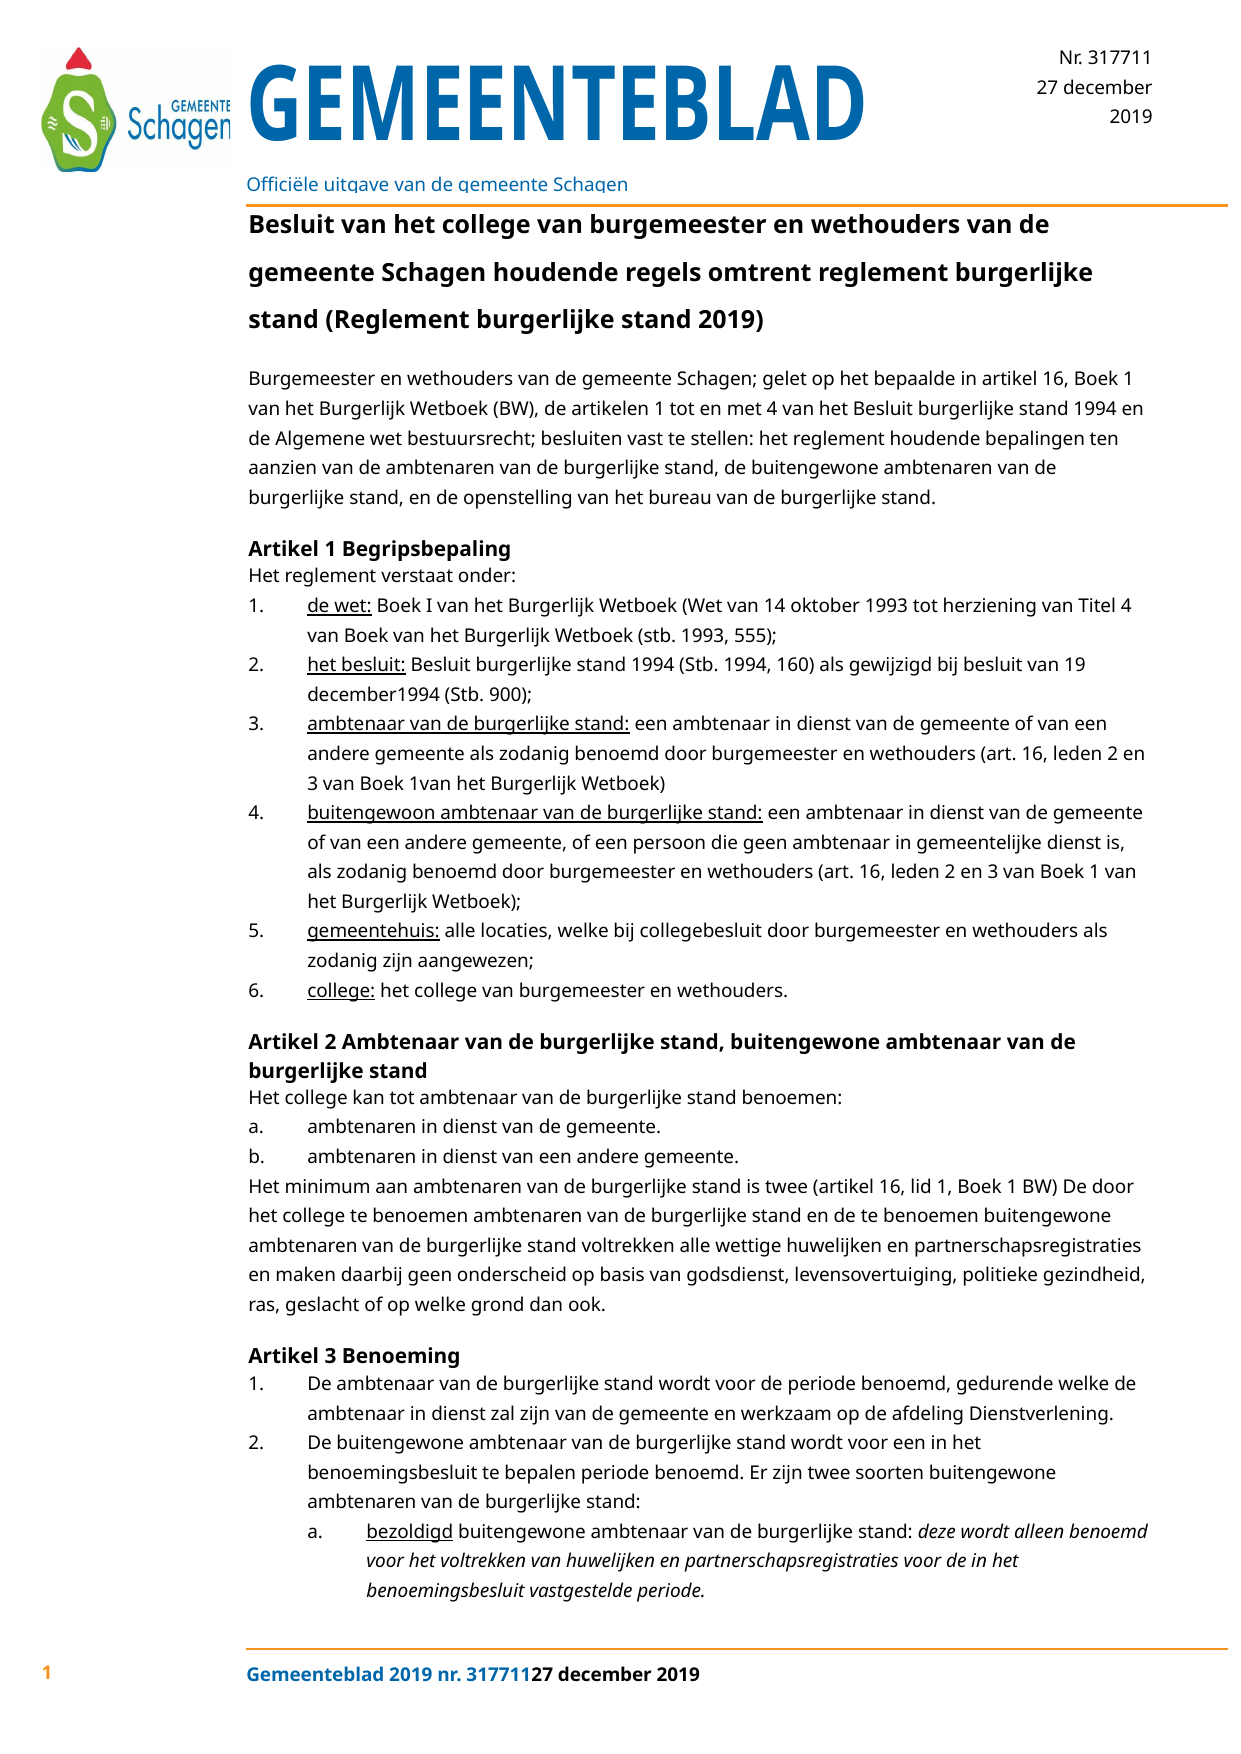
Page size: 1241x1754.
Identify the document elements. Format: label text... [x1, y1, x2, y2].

text Het college kan tot ambtenaar van de burgerlijke stand benoemen: [248, 1084, 1152, 1110]
list ambtenaar van de burgerlijke stand: een ambtenaar in dienst van de gemeente of van een andere gemeente als zodanig benoemd door burgemeester en wethouders (art. 16, leden 2 en 3 van Boek 1van het Burgerlijk Wetboek) [248, 711, 1152, 796]
list het besluit: Besluit burgerlijke stand 1994 (Stb. 1994, 160) als gewijzigd bij besluit van 19 december1994 (Stb. 900); [248, 651, 1152, 707]
text Burgemeester en wethouders van de gemeente Schagen; gelet op het bepaalde in artikel 16, Boek 1 van het Burgerlijk Wetboek (BW), de artikelen 1 tot en met 4 van het Besluit burgerlijke stand 1994 en de Algemene wet bestuursrecht; besluiten vast te stellen: het reglement houdende bepalingen ten aanzien van de ambtenaren van de burgerlijke stand, de buitengewone ambtenaren van de burgerlijke stand, en de openstelling van het bureau van de burgerlijke stand. [248, 366, 1152, 509]
list bezoldigd buitengewone ambtenaar van de burgerlijke stand: deze wordt alleen benoemd voor het voltrekken van huwelijken en partnerschapsregistraties voor de in het benoemingsbesluit vastgestelde periode. [307, 1518, 1152, 1603]
picture [41, 47, 231, 172]
text Het minimum aan ambtenaren van de burgerlijke stand is twee (artikel 16, lid 1, Boek 1 BW) De door het college te benoemen ambtenaren van de burgerlijke stand en de te benoemen buitengewone ambtenaren van de burgerlijke stand voltrekken alle wettige huwelijken en partnerschapsregistraties en maken daarbij geen onderscheid op basis van godsdienst, levensovertuiging, politieke gezindheid, ras, geslacht of op welke grond dan ook. [248, 1173, 1152, 1317]
list de wet: Boek I van het Burgerlijk Wetboek (Wet van 14 oktober 1993 tot herziening van Titel 4 van Boek van het Burgerlijk Wetboek (stb. 1993, 555); [248, 592, 1152, 648]
text Artikel 2 Ambtenaar van de burgerlijke stand, buitengewone ambtenaar van de burgerlijke stand [248, 1027, 1152, 1084]
list ambtenaren in dienst van de gemeente. [248, 1114, 1152, 1139]
text Artikel 1 Begripsbepaling [248, 534, 1152, 563]
list buitengewoon ambtenaar van de burgerlijke stand: een ambtenaar in dienst van de gemeente of van een andere gemeente, of een persoon die geen ambtenaar in gemeentelijke dienst is, als zodanig benoemd door burgemeester en wethouders (art. 16, leden 2 en 3 van Boek 1 van het Burgerlijk Wetboek); [248, 799, 1152, 914]
text Artikel 3 Benoeming [248, 1342, 1152, 1370]
list gemeentehuis: alle locaties, welke bij collegebesluit door burgemeester en wethouders als zodanig zijn aangewezen; [248, 918, 1152, 973]
text Het reglement verstaat onder: [248, 563, 1152, 588]
list De buitengewone ambtenaar van de burgerlijke stand wordt voor een in het benoemingsbesluit te bepalen periode benoemd. Er zijn twee soorten buitengewone ambtenaren van de burgerlijke stand: [248, 1429, 1152, 1514]
list college: het college van burgemeester en wethouders. [248, 977, 1152, 1003]
list De ambtenaar van de burgerlijke stand wordt voor de periode benoemd, gedurende welke de ambtenaar in dienst zal zijn van de gemeente en werkzaam op de afdeling Dienstverlening. [248, 1370, 1152, 1425]
text Besluit van het college van burgemeester en wethouders van de gemeente Schagen houdende regels omtrent reglement burgerlijke stand (Reglement burgerlijke stand 2019) [248, 207, 1152, 336]
list ambtenaren in dienst van een andere gemeente. [248, 1143, 1152, 1169]
